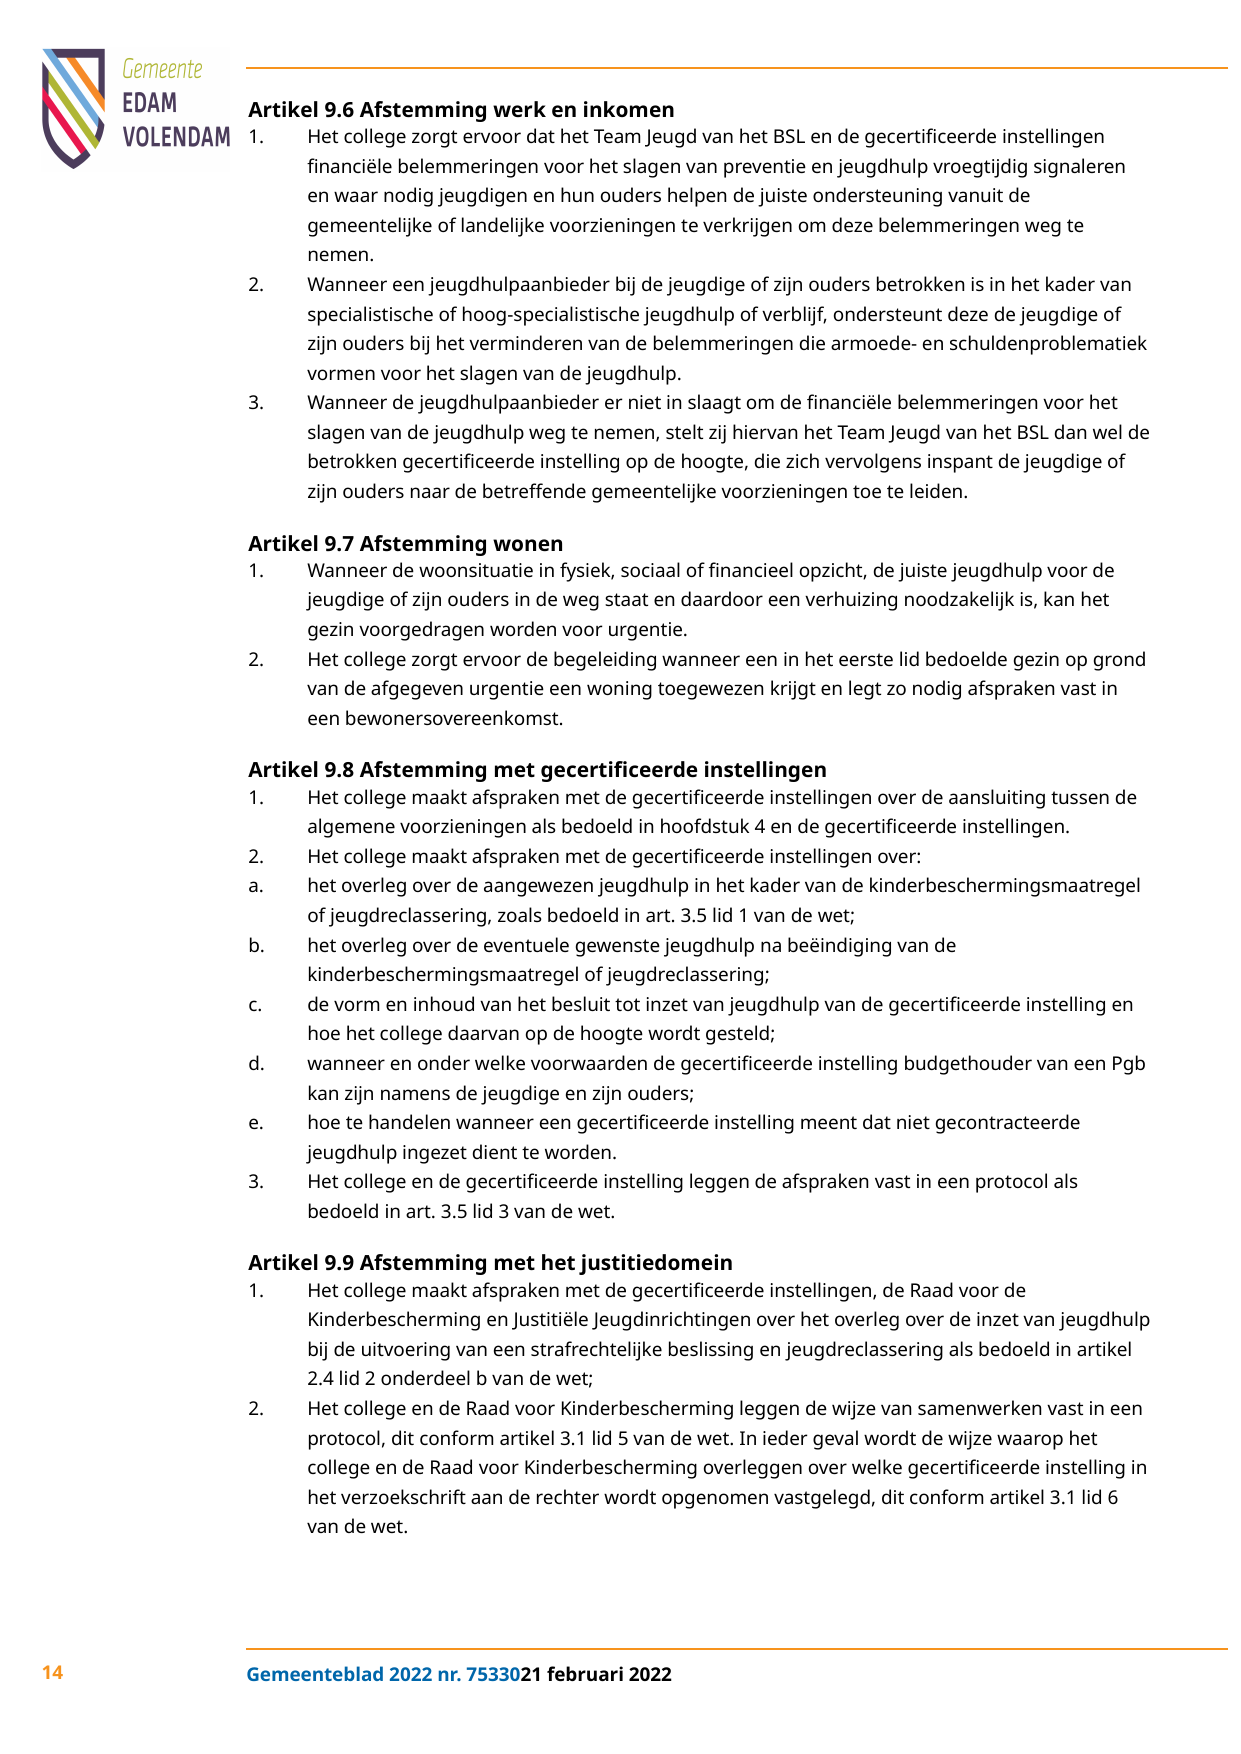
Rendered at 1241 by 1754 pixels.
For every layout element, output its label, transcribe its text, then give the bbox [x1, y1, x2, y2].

list Het college en de Raad voor Kinderbescherming leggen de wijze van samenwerken vast in een protocol, dit conform artikel 3.1 lid 5 van de wet. In ieder geval wordt de wijze waarop het college en de Raad voor Kinderbescherming overleggen over welke gecertificeerde instelling in het verzoekschrift aan de rechter wordt opgenomen vastgelegd, dit conform artikel 3.1 lid 6 van de wet. [248, 1395, 1152, 1539]
text Artikel 9.6 Afstemming werk en inkomen [248, 95, 1152, 123]
list het overleg over de eventuele gewenste jeugdhulp na beëindiging van de kinderbeschermingsmaatregel of jeugdreclassering; [248, 932, 1152, 987]
list Het college maakt afspraken met de gecertificeerde instellingen over de aansluiting tussen de algemene voorzieningen als bedoeld in hoofdstuk 4 en de gecertificeerde instellingen. [248, 784, 1152, 839]
list Wanneer de jeugdhulpaanbieder er niet in slaagt om de financiële belemmeringen voor het slagen van de jeugdhulp weg te nemen, stelt zij hiervan het Team Jeugd van het BSL dan wel de betrokken gecertificeerde instelling op de hoogte, die zich vervolgens inspant de jeugdige of zijn ouders naar de betreffende gemeentelijke voorzieningen toe te leiden. [248, 389, 1152, 504]
picture [41, 47, 231, 172]
text Artikel 9.7 Afstemming wonen [248, 529, 1152, 557]
list Het college zorgt ervoor dat het Team Jeugd van het BSL en de gecertificeerde instellingen financiële belemmeringen voor het slagen van preventie en jeugdhulp vroegtijdig signaleren en waar nodig jeugdigen en hun ouders helpen de juiste ondersteuning vanuit de gemeentelijke of landelijke voorzieningen te verkrijgen om deze belemmeringen weg te nemen. [248, 123, 1152, 267]
list het overleg over de aangewezen jeugdhulp in het kader van de kinderbeschermingsmaatregel of jeugdreclassering, zoals bedoeld in art. 3.5 lid 1 van de wet; [248, 873, 1152, 928]
list Het college maakt afspraken met de gecertificeerde instellingen over: [248, 843, 1152, 869]
list Wanneer de woonsituatie in fysiek, sociaal of financieel opzicht, de juiste jeugdhulp voor de jeugdige of zijn ouders in de weg staat en daardoor een verhuizing noodzakelijk is, kan het gezin voorgedragen worden voor urgentie. [248, 557, 1152, 642]
text Artikel 9.8 Afstemming met gecertificeerde instellingen [248, 755, 1152, 784]
list de vorm en inhoud van het besluit tot inzet van jeugdhulp van de gecertificeerde instelling en hoe het college daarvan op de hoogte wordt gesteld; [248, 991, 1152, 1046]
list Het college maakt afspraken met de gecertificeerde instellingen, de Raad voor de Kinderbescherming en Justitiële Jeugdinrichtingen over het overleg over de inzet van jeugdhulp bij de uitvoering van een strafrechtelijke beslissing en jeugdreclassering als bedoeld in artikel 2.4 lid 2 onderdeel b van de wet; [248, 1277, 1152, 1391]
text Artikel 9.9 Afstemming met het justitiedomein [248, 1248, 1152, 1277]
list hoe te handelen wanneer een gecertificeerde instelling meent dat niet gecontracteerde jeugdhulp ingezet dient te worden. [248, 1109, 1152, 1164]
list Wanneer een jeugdhulpaanbieder bij de jeugdige of zijn ouders betrokken is in het kader van specialistische of hoog-specialistische jeugdhulp of verblijf, ondersteunt deze de jeugdige of zijn ouders bij het verminderen van de belemmeringen die armoede- en schuldenproblematiek vormen voor het slagen van de jeugdhulp. [248, 271, 1152, 386]
list Het college en de gecertificeerde instelling leggen de afspraken vast in een protocol als bedoeld in art. 3.5 lid 3 van de wet. [248, 1168, 1152, 1224]
list wanneer en onder welke voorwaarden de gecertificeerde instelling budgethouder van een Pgb kan zijn namens de jeugdige en zijn ouders; [248, 1050, 1152, 1105]
list Het college zorgt ervoor de begeleiding wanneer een in het eerste lid bedoelde gezin op grond van de afgegeven urgentie een woning toegewezen krijgt en legt zo nodig afspraken vast in een bewonersovereenkomst. [248, 646, 1152, 731]
